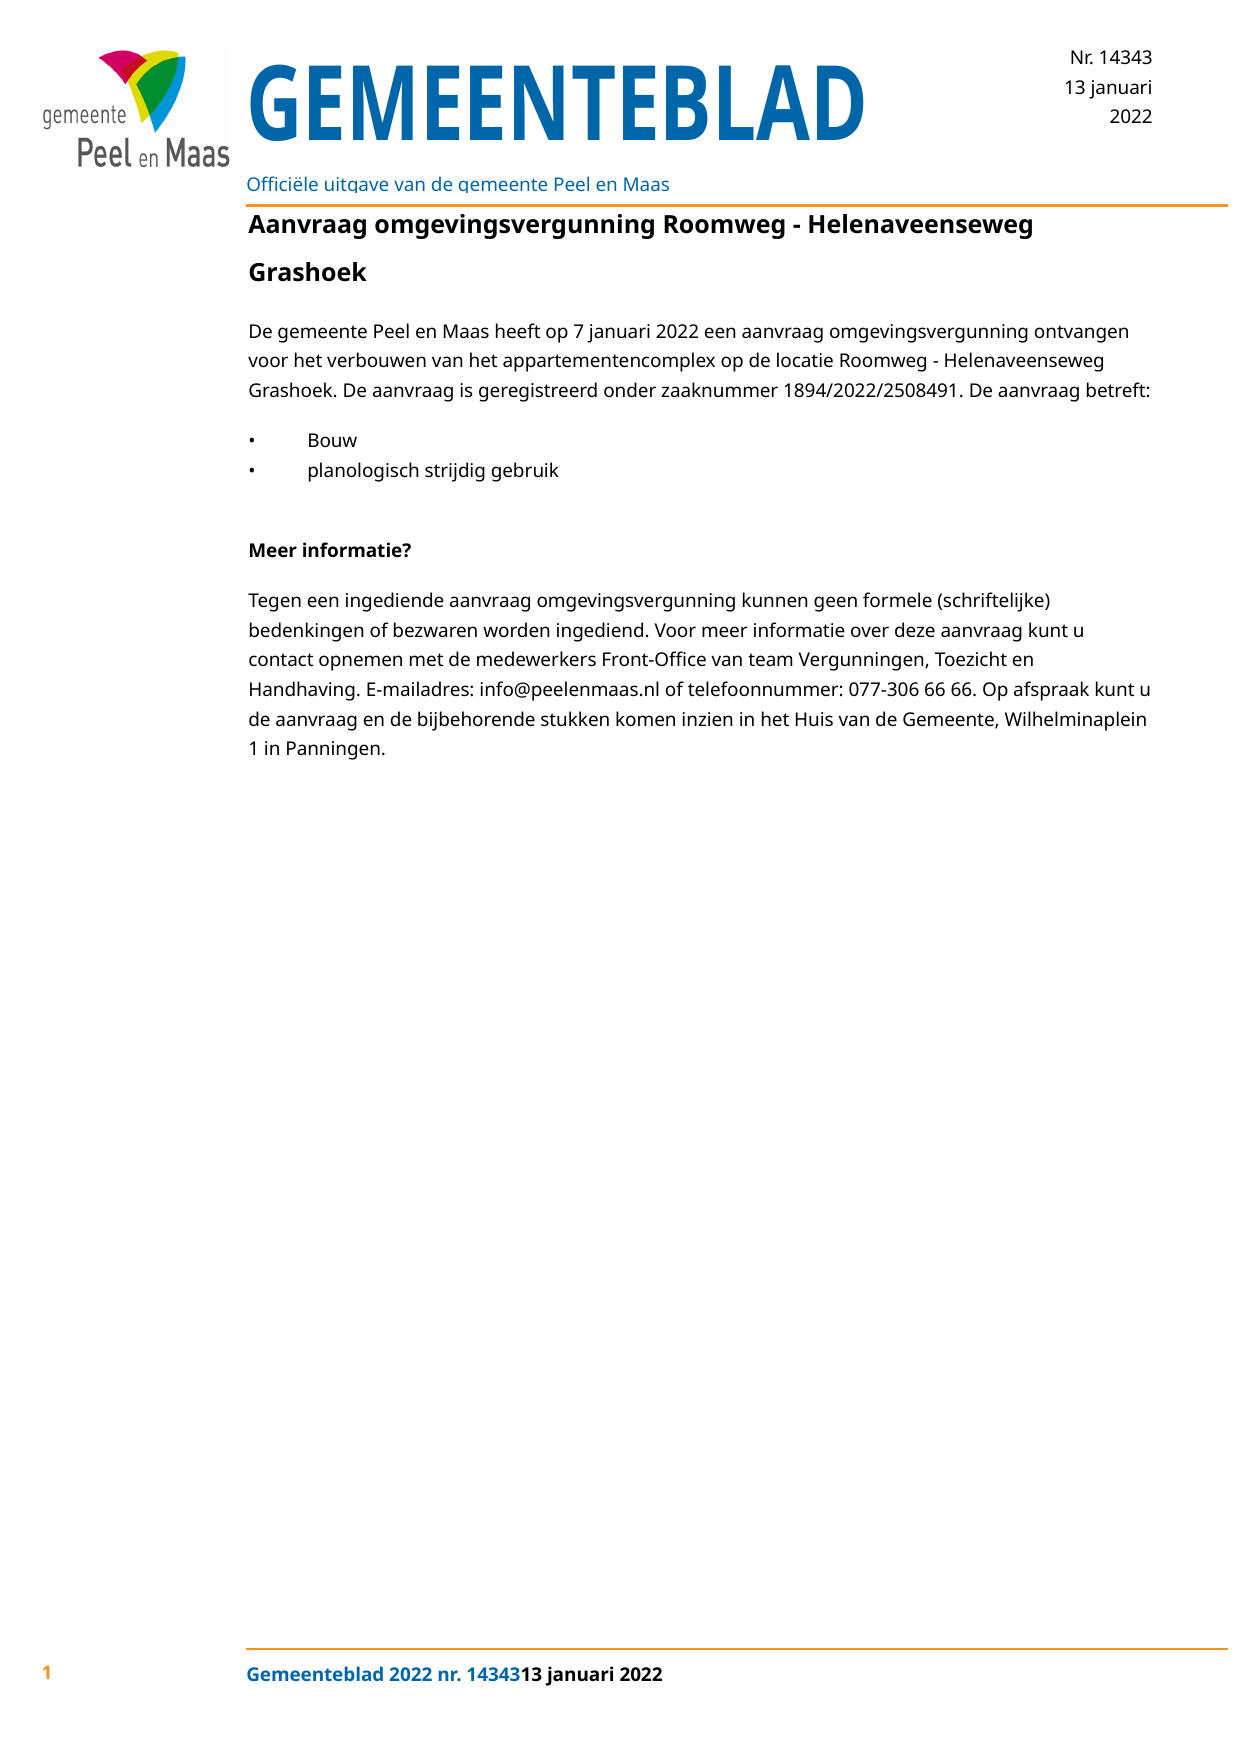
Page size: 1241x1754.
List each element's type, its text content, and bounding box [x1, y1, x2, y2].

text Tegen een ingediende aanvraag omgevingsvergunning kunnen geen formele (schriftelijke) bedenkingen of bezwaren worden ingediend. Voor meer informatie over deze aanvraag kunt u contact opnemen met de medewerkers Front-Office van team Vergunningen, Toezicht en Handhaving. E-mailadres: info@peelenmaas.nl of telefoonnummer: 077-306 66 66. Op afspraak kunt u de aanvraag en de bijbehorende stukken komen inzien in het Huis van de Gemeente, Wilhelminaplein 1 in Panningen. [248, 587, 1152, 761]
text De gemeente Peel en Maas heeft op 7 januari 2022 een aanvraag omgevingsvergunning ontvangen voor het verbouwen van het appartementencomplex op de locatie Roomweg - Helenaveenseweg Grashoek. De aanvraag is geregistreerd onder zaaknummer 1894/2022/2508491. De aanvraag betreft: [248, 318, 1152, 403]
list Bouw [248, 427, 1152, 453]
picture [41, 47, 231, 172]
text Aanvraag omgevingsvergunning Roomweg - Helenaveenseweg Grashoek [248, 207, 1152, 288]
list planologisch strijdig gebruik [248, 457, 1152, 483]
text Meer informatie? [248, 537, 1152, 563]
